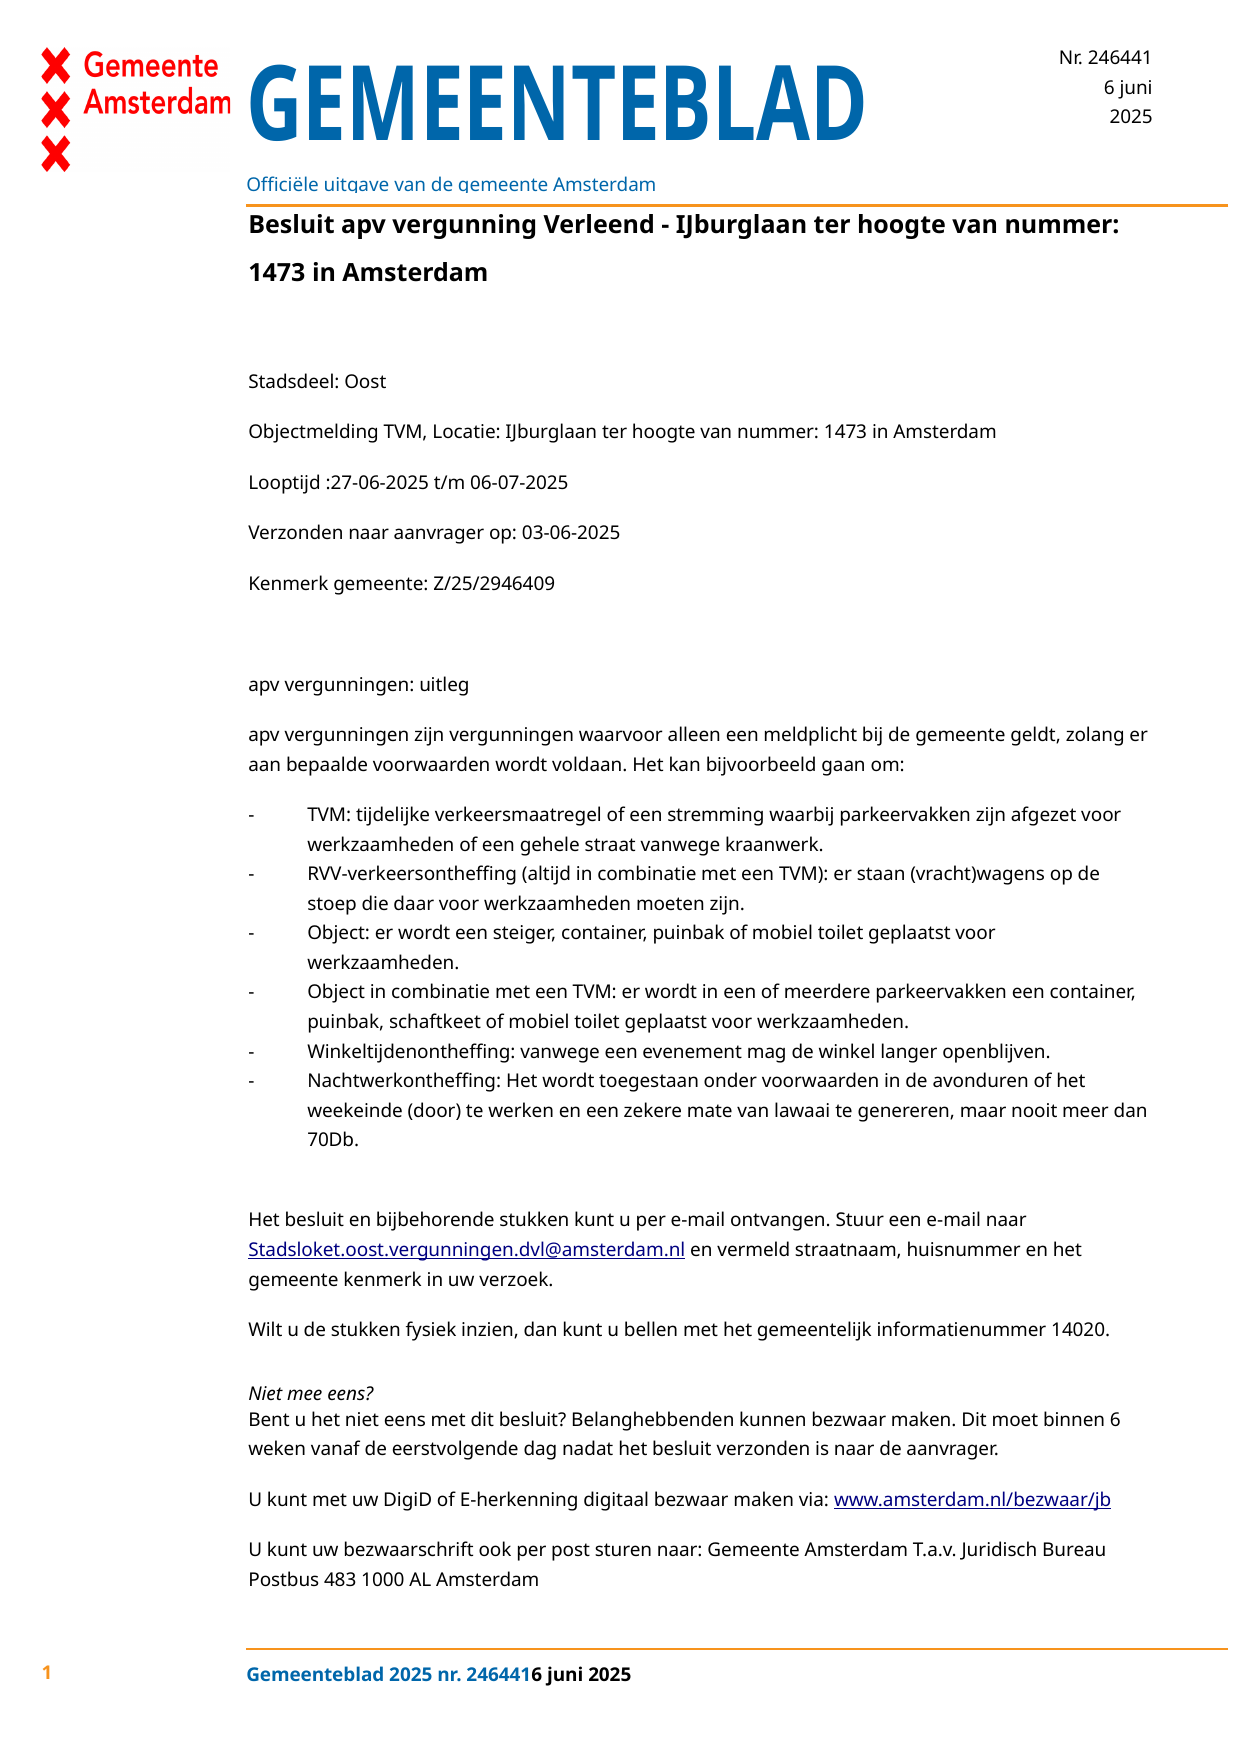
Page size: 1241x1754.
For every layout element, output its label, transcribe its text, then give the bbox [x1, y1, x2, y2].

list Object in combinatie met een TVM: er wordt in een of meerdere parkeervakken een container, puinbak, schaftkeet of mobiel toilet geplaatst voor werkzaamheden. [248, 979, 1152, 1034]
list RVV-verkeersontheffing (altijd in combinatie met een TVM): er staan (vracht)wagens op de stoep die daar voor werkzaamheden moeten zijn. [248, 860, 1152, 916]
text Besluit apv vergunning Verleend - IJburglaan ter hoogte van nummer: 1473 in Amsterdam [248, 207, 1152, 288]
list Object: er wordt een steiger, container, puinbak of mobiel toilet geplaatst voor werkzaamheden. [248, 919, 1152, 975]
text Niet mee eens? [248, 1380, 1152, 1406]
list Winkeltijdenontheffing: vanwege een evenement mag de winkel langer openblijven. [248, 1038, 1152, 1064]
text Looptijd :27-06-2025 t/m 06-07-2025 [248, 469, 1152, 495]
text Verzonden naar aanvrager op: 03-06-2025 [248, 519, 1152, 545]
text Kenmerk gemeente: Z/25/2946409 [248, 570, 1152, 596]
list Nachtwerkontheffing: Het wordt toegestaan onder voorwaarden in de avonduren of het weekeinde (door) te werken en een zekere mate van lawaai te genereren, maar nooit meer dan 70Db. [248, 1067, 1152, 1152]
text Het besluit en bijbehorende stukken kunt u per e-mail ontvangen. Stuur een e-mail naar Stadsloket.oost.vergunningen.dvl@amsterdam.nl en vermeld straatnaam, huisnummer en het gemeente kenmerk in uw verzoek. [248, 1207, 1152, 1292]
text Bent u het niet eens met dit besluit? Belanghebbenden kunnen bezwaar maken. Dit moet binnen 6 weken vanaf de eerstvolgende dag nadat het besluit verzonden is naar de aanvrager. [248, 1406, 1152, 1461]
text U kunt uw bezwaarschrift ook per post sturen naar: Gemeente Amsterdam T.a.v. Juridisch Bureau Postbus 483 1000 AL Amsterdam [248, 1536, 1152, 1592]
text Objectmelding TVM, Locatie: IJburglaan ter hoogte van nummer: 1473 in Amsterdam [248, 419, 1152, 444]
picture [41, 47, 231, 172]
text apv vergunningen: uitleg [248, 671, 1152, 697]
text apv vergunningen zijn vergunningen waarvoor alleen een meldplicht bij de gemeente geldt, zolang er aan bepaalde voorwaarden wordt voldaan. Het kan bijvoorbeeld gaan om: [248, 721, 1152, 777]
text Stadsdeel: Oost [248, 368, 1152, 394]
text U kunt met uw DigiD of E-herkenning digitaal bezwaar maken via: www.amsterdam.nl/bezwaar/jb [248, 1486, 1152, 1512]
list TVM: tijdelijke verkeersmaatregel of een stremming waarbij parkeervakken zijn afgezet voor werkzaamheden of een gehele straat vanwege kraanwerk. [248, 801, 1152, 857]
text Wilt u de stukken fysiek inzien, dan kunt u bellen met het gemeentelijk informatienummer 14020. [248, 1316, 1152, 1342]
